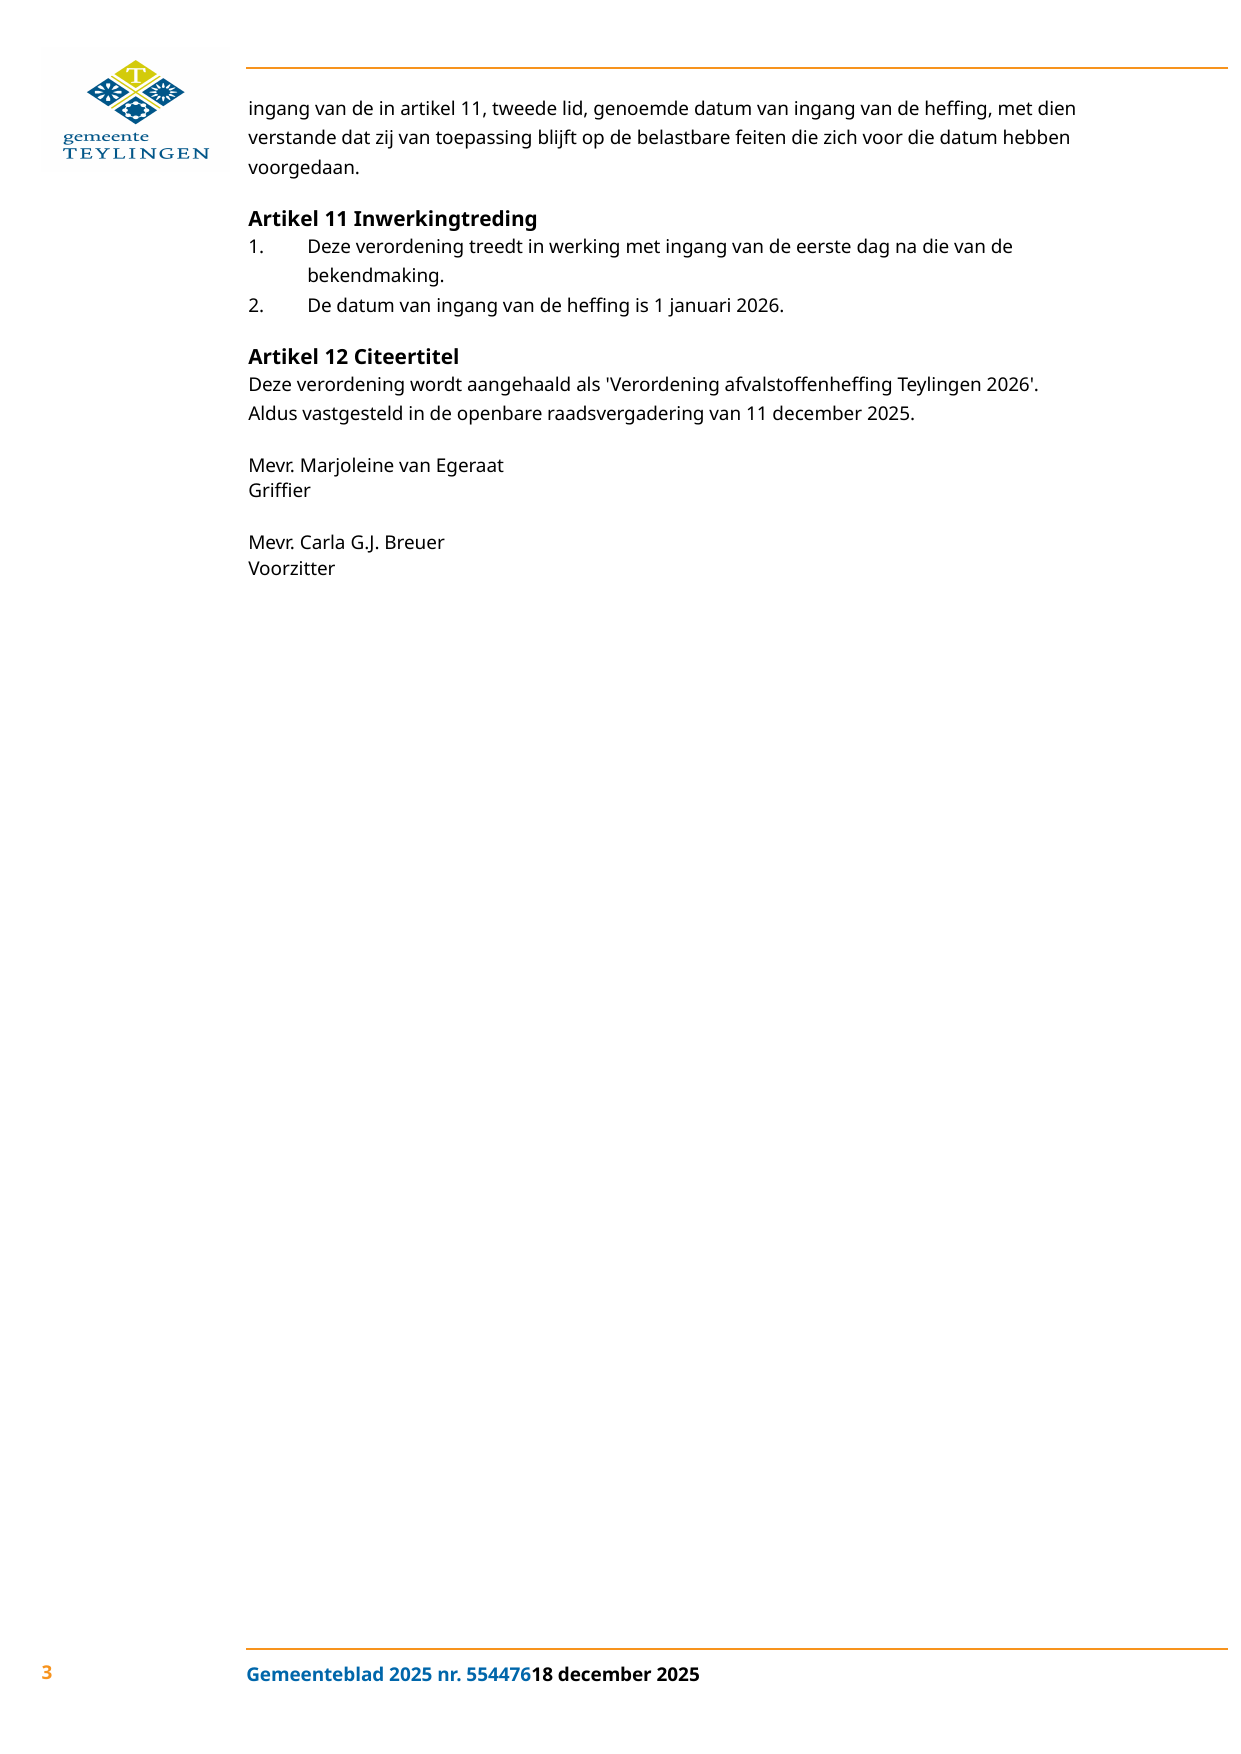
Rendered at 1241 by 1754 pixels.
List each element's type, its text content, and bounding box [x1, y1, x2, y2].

list Deze verordening treedt in werking met ingang van de eerste dag na die van de bekendmaking. [248, 233, 1152, 288]
text Mevr. Carla G.J. Breuer [248, 529, 1152, 555]
picture [41, 47, 231, 172]
text Griffier [248, 478, 1152, 503]
text Artikel 11 Inwerkingtreding [248, 204, 1152, 233]
text Deze verordening wordt aangehaald als 'Verordening afvalstoffenheffing Teylingen 2026'. [248, 371, 1152, 397]
text Artikel 12 Citeertitel [248, 342, 1152, 371]
text Aldus vastgesteld in de openbare raadsvergadering van 11 december 2025. [248, 400, 1152, 426]
list De datum van ingang van de heffing is 1 januari 2026. [248, 292, 1152, 318]
text ingang van de in artikel 11, tweede lid, genoemde datum van ingang van de heffing, met dien verstande dat zij van toepassing blijft op de belastbare feiten die zich voor die datum hebben voorgedaan. [248, 95, 1152, 180]
text Mevr. Marjoleine van Egeraat [248, 452, 1152, 478]
text Voorzitter [248, 555, 1152, 581]
